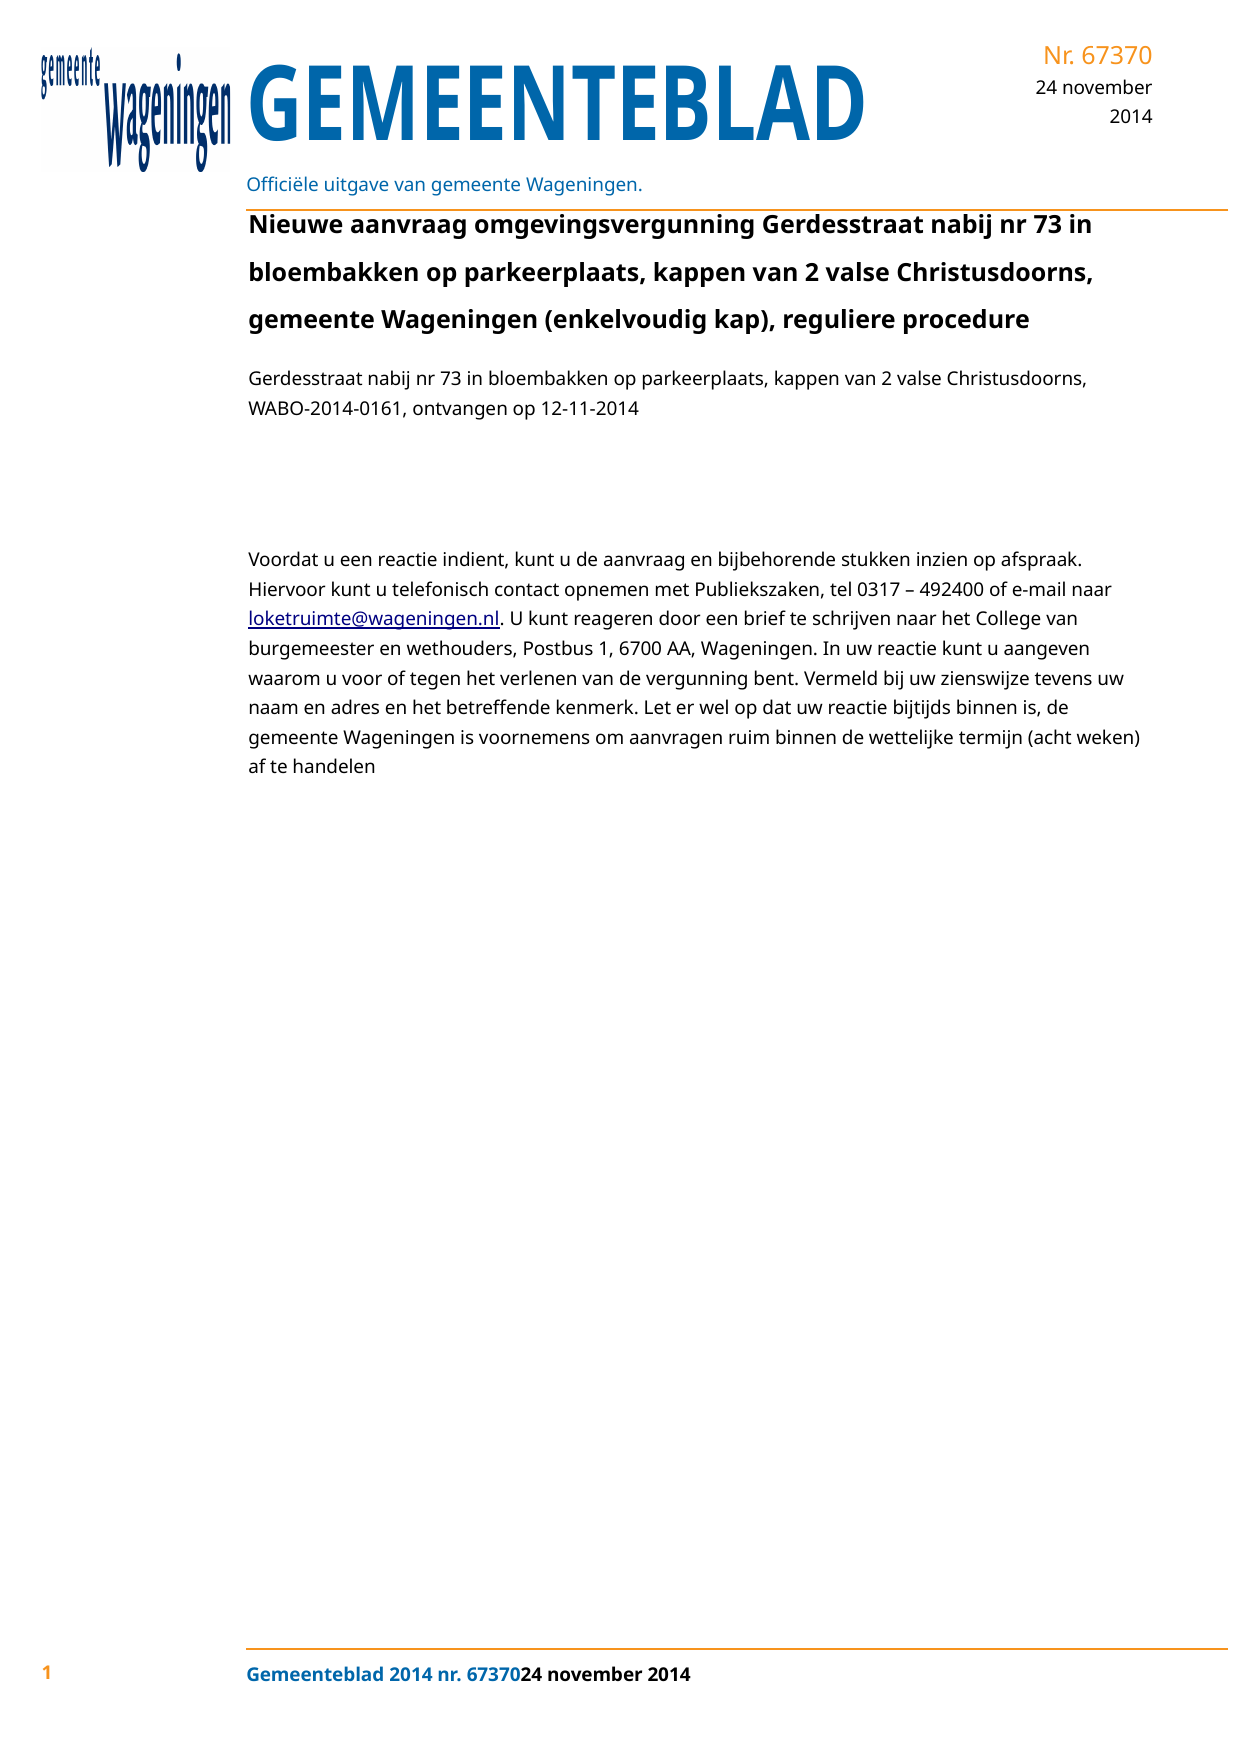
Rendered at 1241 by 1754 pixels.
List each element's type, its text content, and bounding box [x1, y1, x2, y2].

text Gerdesstraat nabij nr 73 in bloembakken op parkeerplaats, kappen van 2 valse Christusdoorns, WABO-2014-0161, ontvangen op 12-11-2014 [248, 366, 1152, 421]
text Nieuwe aanvraag omgevingsvergunning Gerdesstraat nabij nr 73 in bloembakken op parkeerplaats, kappen van 2 valse Christusdoorns, gemeente Wageningen (enkelvoudig kap), reguliere procedure [248, 211, 1152, 336]
text Voordat u een reactie indient, kunt u de aanvraag en bijbehorende stukken inzien op afspraak. Hiervoor kunt u telefonisch contact opnemen met Publiekszaken, tel 0317 – 492400 of e-mail naar loketruimte@wageningen.nl. U kunt reageren door een brief te schrijven naar het College van burgemeester en wethouders, Postbus 1, 6700 AA, Wageningen. In uw reactie kunt u aangeven waarom u voor of tegen het verlenen van de vergunning bent. Vermeld bij uw zienswijze tevens uw naam en adres en het betreffende kenmerk. Let er wel op dat uw reactie bijtijds binnen is, de gemeente Wageningen is voornemens om aanvragen ruim binnen de wettelijke termijn (acht weken) af te handelen [248, 546, 1152, 779]
picture [41, 47, 231, 172]
